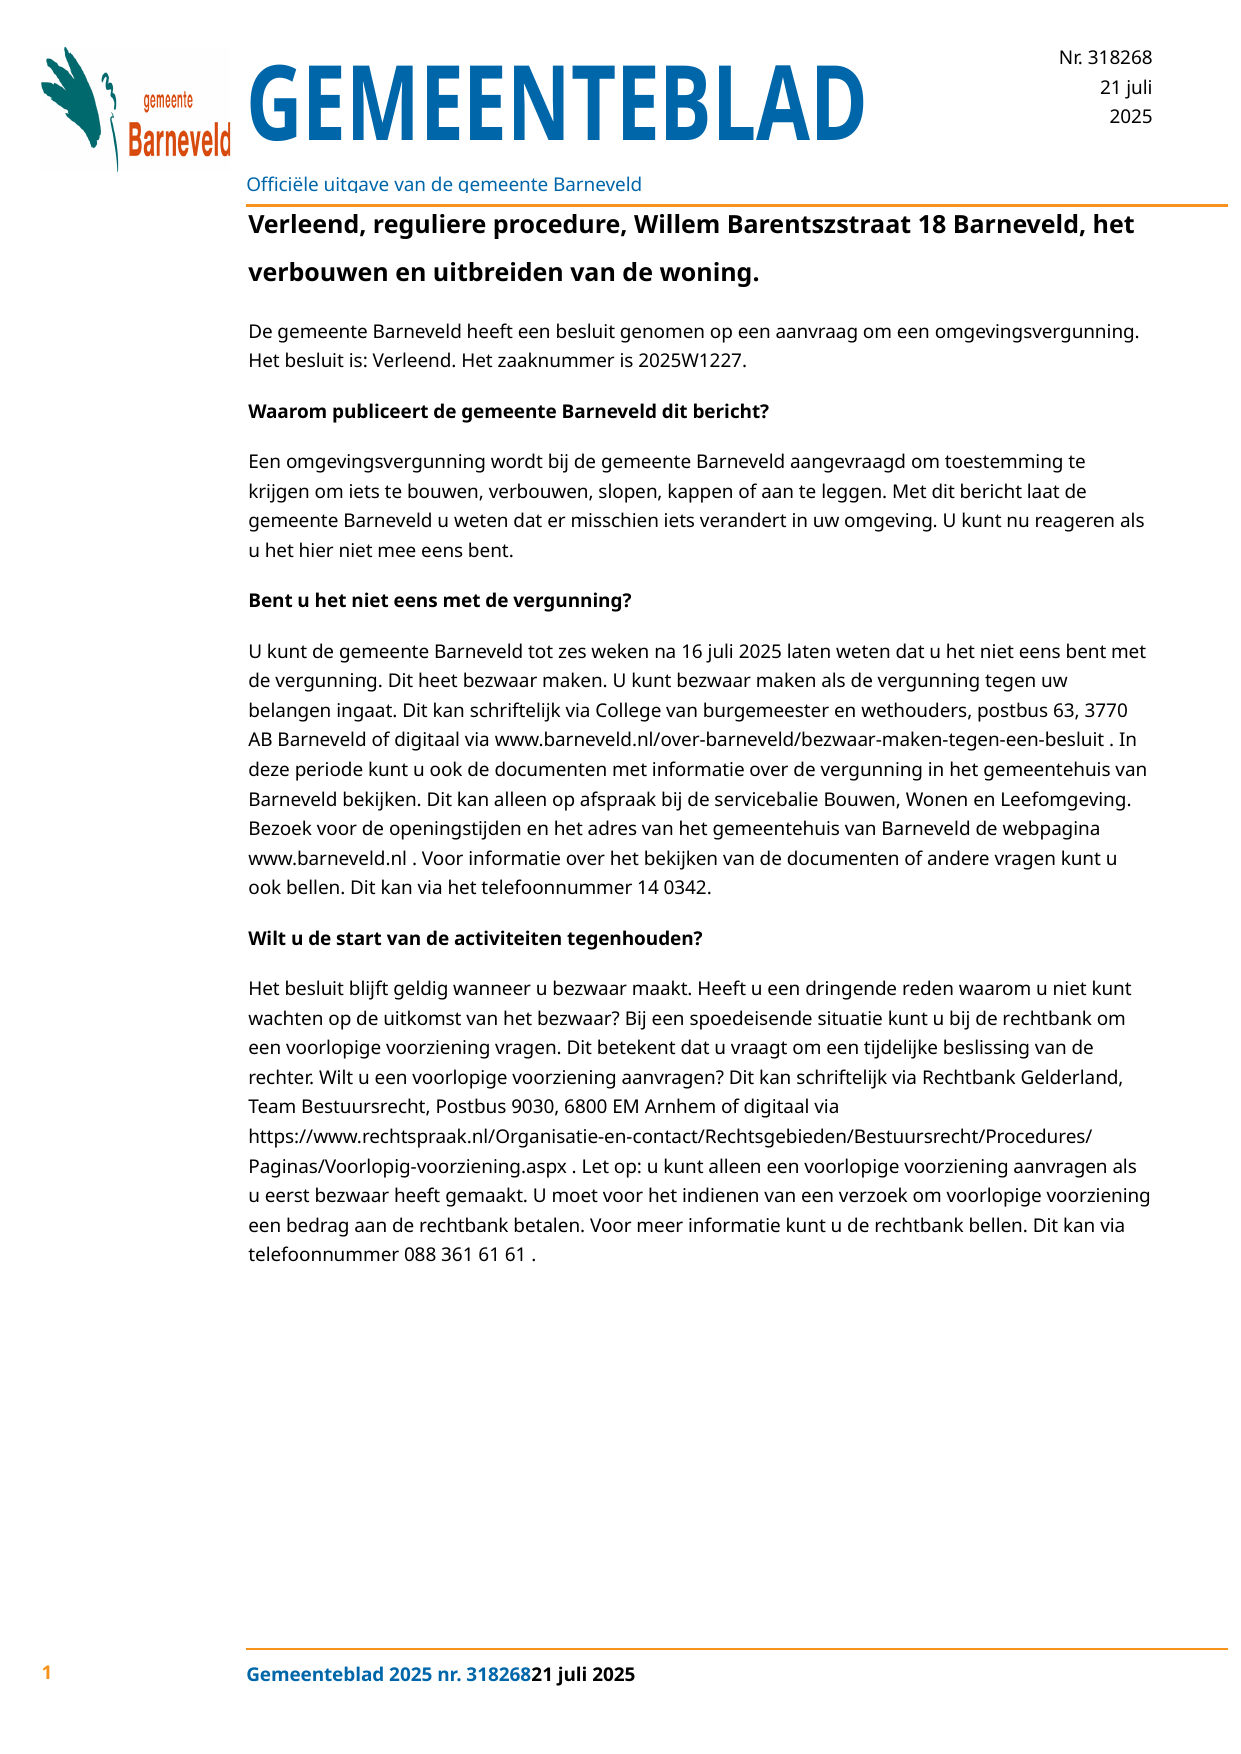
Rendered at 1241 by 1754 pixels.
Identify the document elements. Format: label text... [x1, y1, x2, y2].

text Bent u het niet eens met de vergunning? [248, 587, 1152, 613]
text Het besluit blijft geldig wanneer u bezwaar maakt. Heeft u een dringende reden waarom u niet kunt wachten op de uitkomst van het bezwaar? Bij een spoedeisende situatie kunt u bij de rechtbank om een voorlopige voorziening vragen. Dit betekent dat u vraagt om een tijdelijke beslissing van de rechter. Wilt u een voorlopige voorziening aanvragen? Dit kan schriftelijk via Rechtbank Gelderland, Team Bestuursrecht, Postbus 9030, 6800 EM Arnhem of digitaal via https://www.rechtspraak.nl/Organisatie-en-contact/Rechtsgebieden/Bestuursrecht/Procedures/Paginas/Voorlopig-voorziening.aspx . Let op: u kunt alleen een voorlopige voorziening aanvragen als u eerst bezwaar heeft gemaakt. U moet voor het indienen van een verzoek om voorlopige voorziening een bedrag aan de rechtbank betalen. Voor meer informatie kunt u de rechtbank bellen. Dit kan via telefoonnummer 088 361 61 61 . [248, 975, 1152, 1267]
text U kunt de gemeente Barneveld tot zes weken na 16 juli 2025 laten weten dat u het niet eens bent met de vergunning. Dit heet bezwaar maken. U kunt bezwaar maken als de vergunning tegen uw belangen ingaat. Dit kan schriftelijk via College van burgemeester en wethouders, postbus 63, 3770 AB Barneveld of digitaal via www.barneveld.nl/over-barneveld/bezwaar-maken-tegen-een-besluit . In deze periode kunt u ook de documenten met informatie over de vergunning in het gemeentehuis van Barneveld bekijken. Dit kan alleen op afspraak bij de servicebalie Bouwen, Wonen en Leefomgeving. Bezoek voor de openingstijden en het adres van het gemeentehuis van Barneveld de webpagina www.barneveld.nl . Voor informatie over het bekijken van de documenten of andere vragen kunt u ook bellen. Dit kan via het telefoonnummer 14 0342. [248, 638, 1152, 900]
text Een omgevingsvergunning wordt bij de gemeente Barneveld aangevraagd om toestemming te krijgen om iets te bouwen, verbouwen, slopen, kappen of aan te leggen. Met dit bericht laat de gemeente Barneveld u weten dat er misschien iets verandert in uw omgeving. U kunt nu reageren als u het hier niet mee eens bent. [248, 448, 1152, 563]
picture [41, 47, 231, 172]
text De gemeente Barneveld heeft een besluit genomen op een aanvraag om een omgevingsvergunning. Het besluit is: Verleend. Het zaaknummer is 2025W1227. [248, 318, 1152, 373]
text Wilt u de start van de activiteiten tegenhouden? [248, 925, 1152, 951]
text Waarom publiceert de gemeente Barneveld dit bericht? [248, 398, 1152, 424]
text Verleend, reguliere procedure, Willem Barentszstraat 18 Barneveld, het verbouwen en uitbreiden van de woning. [248, 207, 1152, 288]
